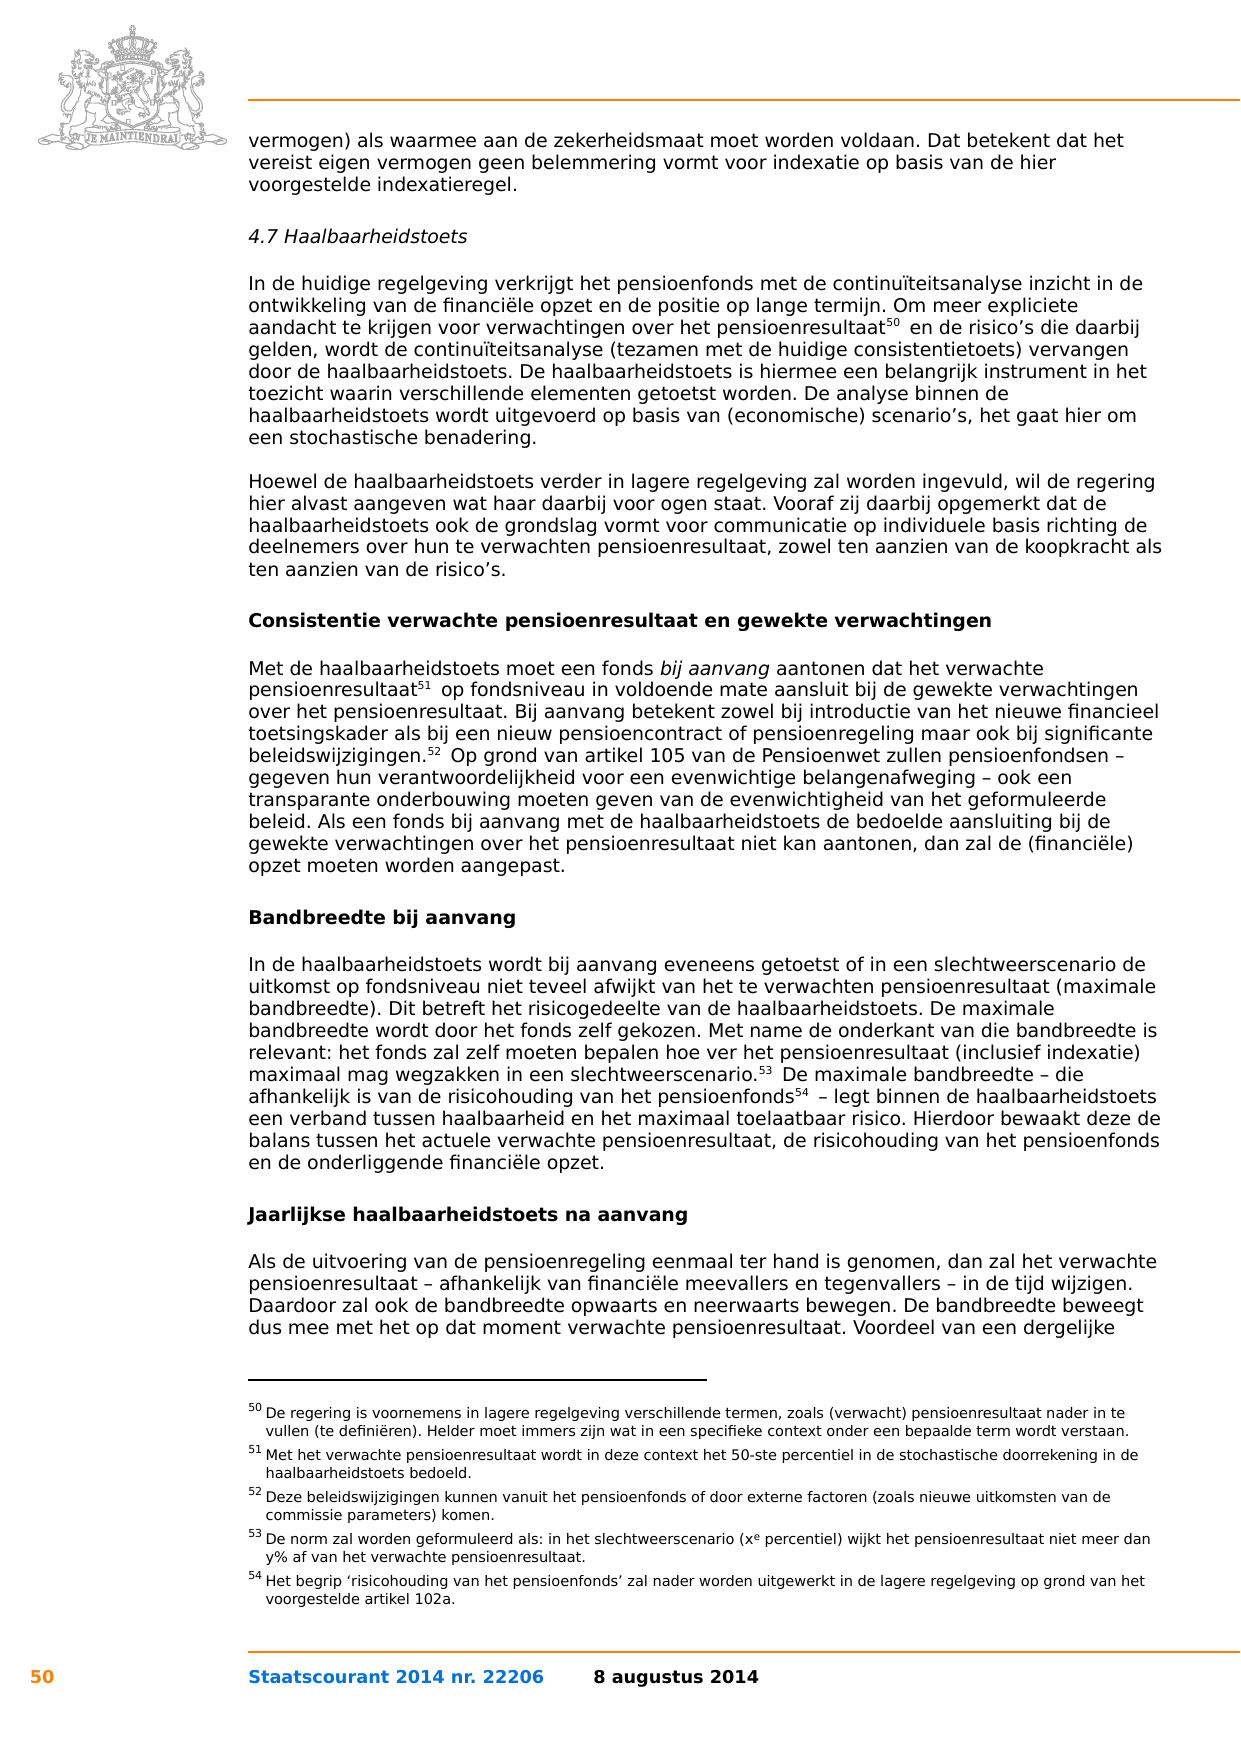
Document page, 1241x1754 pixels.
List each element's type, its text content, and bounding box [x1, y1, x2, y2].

subtitle Jaarlijkse haalbaarheidstoets na aanvang [248, 1204, 1163, 1226]
subtitle Bandbreedte bij aanvang [248, 907, 1163, 929]
text Met het verwachte pensioenresultaat wordt in deze context het 50-ste percentiel in de stochastische doorrekening in de haalbaarheidstoets bedoeld. [248, 1443, 1163, 1482]
text Het begrip ‘risicohouding van het pensioenfonds’ zal nader worden uitgewerkt in de lagere regelgeving op grond van het voorgestelde artikel 102a. [248, 1569, 1163, 1608]
text Met de haalbaarheidstoets moet een fonds bij aanvang aantonen dat het verwachte pensioenresultaat op fondsniveau in voldoende mate aansluit bij de gewekte verwachtingen over het pensioenresultaat. Bij aanvang betekent zowel bij introductie van het nieuwe financieel toetsingskader als bij een nieuw pensioencontract of pensioenregeling maar ook bij significante beleidswijzigingen. Op grond van artikel 105 van de Pensioenwet zullen pensioenfondsen – gegeven hun verantwoordelijkheid voor een evenwichtige belangenafweging – ook een transparante onderbouwing moeten geven van de evenwichtigheid van het geformuleerde beleid. Als een fonds bij aanvang met de haalbaarheidstoets de bedoelde aansluiting bij de gewekte verwachtingen over het pensioenresultaat niet kan aantonen, dan zal de (financiële) opzet moeten worden aangepast. [248, 657, 1163, 877]
text De norm zal worden geformuleerd als: in het slechtweerscenario (xe percentiel) wijkt het pensioenresultaat niet meer dan y% af van het verwachte pensioenresultaat. [248, 1527, 1163, 1566]
text Deze beleidswijzigingen kunnen vanuit het pensioenfonds of door externe factoren (zoals nieuwe uitkomsten van de commissie parameters) komen. [248, 1485, 1163, 1524]
subtitle 4.7 Haalbaarheidstoets [248, 226, 1163, 248]
text In de huidige regelgeving verkrijgt het pensioenfonds met de continuïteitsanalyse inzicht in de ontwikkeling van de financiële opzet en de positie op lange termijn. Om meer expliciete aandacht te krijgen voor verwachtingen over het pensioenresultaat en de risico’s die daarbij gelden, wordt de continuïteitsanalyse (tezamen met de huidige consistentietoets) vervangen door de haalbaarheidstoets. De haalbaarheidstoets is hiermee een belangrijk instrument in het toezicht waarin verschillende elementen getoetst worden. De analyse binnen de haalbaarheidstoets wordt uitgevoerd op basis van (economische) scenario’s, het gaat hier om een stochastische benadering. [248, 273, 1163, 449]
text Als de uitvoering van de pensioenregeling eenmaal ter hand is genomen, dan zal het verwachte pensioenresultaat – afhankelijk van financiële meevallers en tegenvallers – in de tijd wijzigen. Daardoor zal ook de bandbreedte opwaarts en neerwaarts bewegen. De bandbreedte beweegt dus mee met het op dat moment verwachte pensioenresultaat. Voordeel van een dergelijke [248, 1251, 1163, 1339]
text Hoewel de haalbaarheidstoets verder in lagere regelgeving zal worden ingevuld, wil de regering hier alvast aangeven wat haar daarbij voor ogen staat. Vooraf zij daarbij opgemerkt dat de haalbaarheidstoets ook de grondslag vormt voor communicatie op individuele basis richting de deelnemers over hun te verwachten pensioenresultaat, zowel ten aanzien van de koopkracht als ten aanzien van de risico’s. [248, 471, 1163, 580]
subtitle Consistentie verwachte pensioenresultaat en gewekte verwachtingen [248, 610, 1163, 632]
picture [38, 25, 227, 150]
text In de haalbaarheidstoets wordt bij aanvang eveneens getoetst of in een slechtweerscenario de uitkomst op fondsniveau niet teveel afwijkt van het te verwachten pensioenresultaat (maximale bandbreedte). Dit betreft het risicogedeelte van de haalbaarheidstoets. De maximale bandbreedte wordt door het fonds zelf gekozen. Met name de onderkant van die bandbreedte is relevant: het fonds zal zelf moeten bepalen hoe ver het pensioenresultaat (inclusief indexatie) maximaal mag wegzakken in een slechtweerscenario. De maximale bandbreedte – die afhankelijk is van de risicohouding van het pensioenfonds – legt binnen de haalbaarheidstoets een verband tussen haalbaarheid en het maximaal toelaatbaar risico. Hierdoor bewaakt deze de balans tussen het actuele verwachte pensioenresultaat, de risicohouding van het pensioenfonds en de onderliggende financiële opzet. [248, 954, 1163, 1174]
text vermogen) als waarmee aan de zekerheidsmaat moet worden voldaan. Dat betekent dat het vereist eigen vermogen geen belemmering vormt voor indexatie op basis van de hier voorgestelde indexatieregel. [248, 130, 1163, 196]
text De regering is voornemens in lagere regelgeving verschillende termen, zoals (verwacht) pensioenresultaat nader in te vullen (te definiëren). Helder moet immers zijn wat in een specifieke context onder een bepaalde term wordt verstaan. [248, 1401, 1163, 1440]
